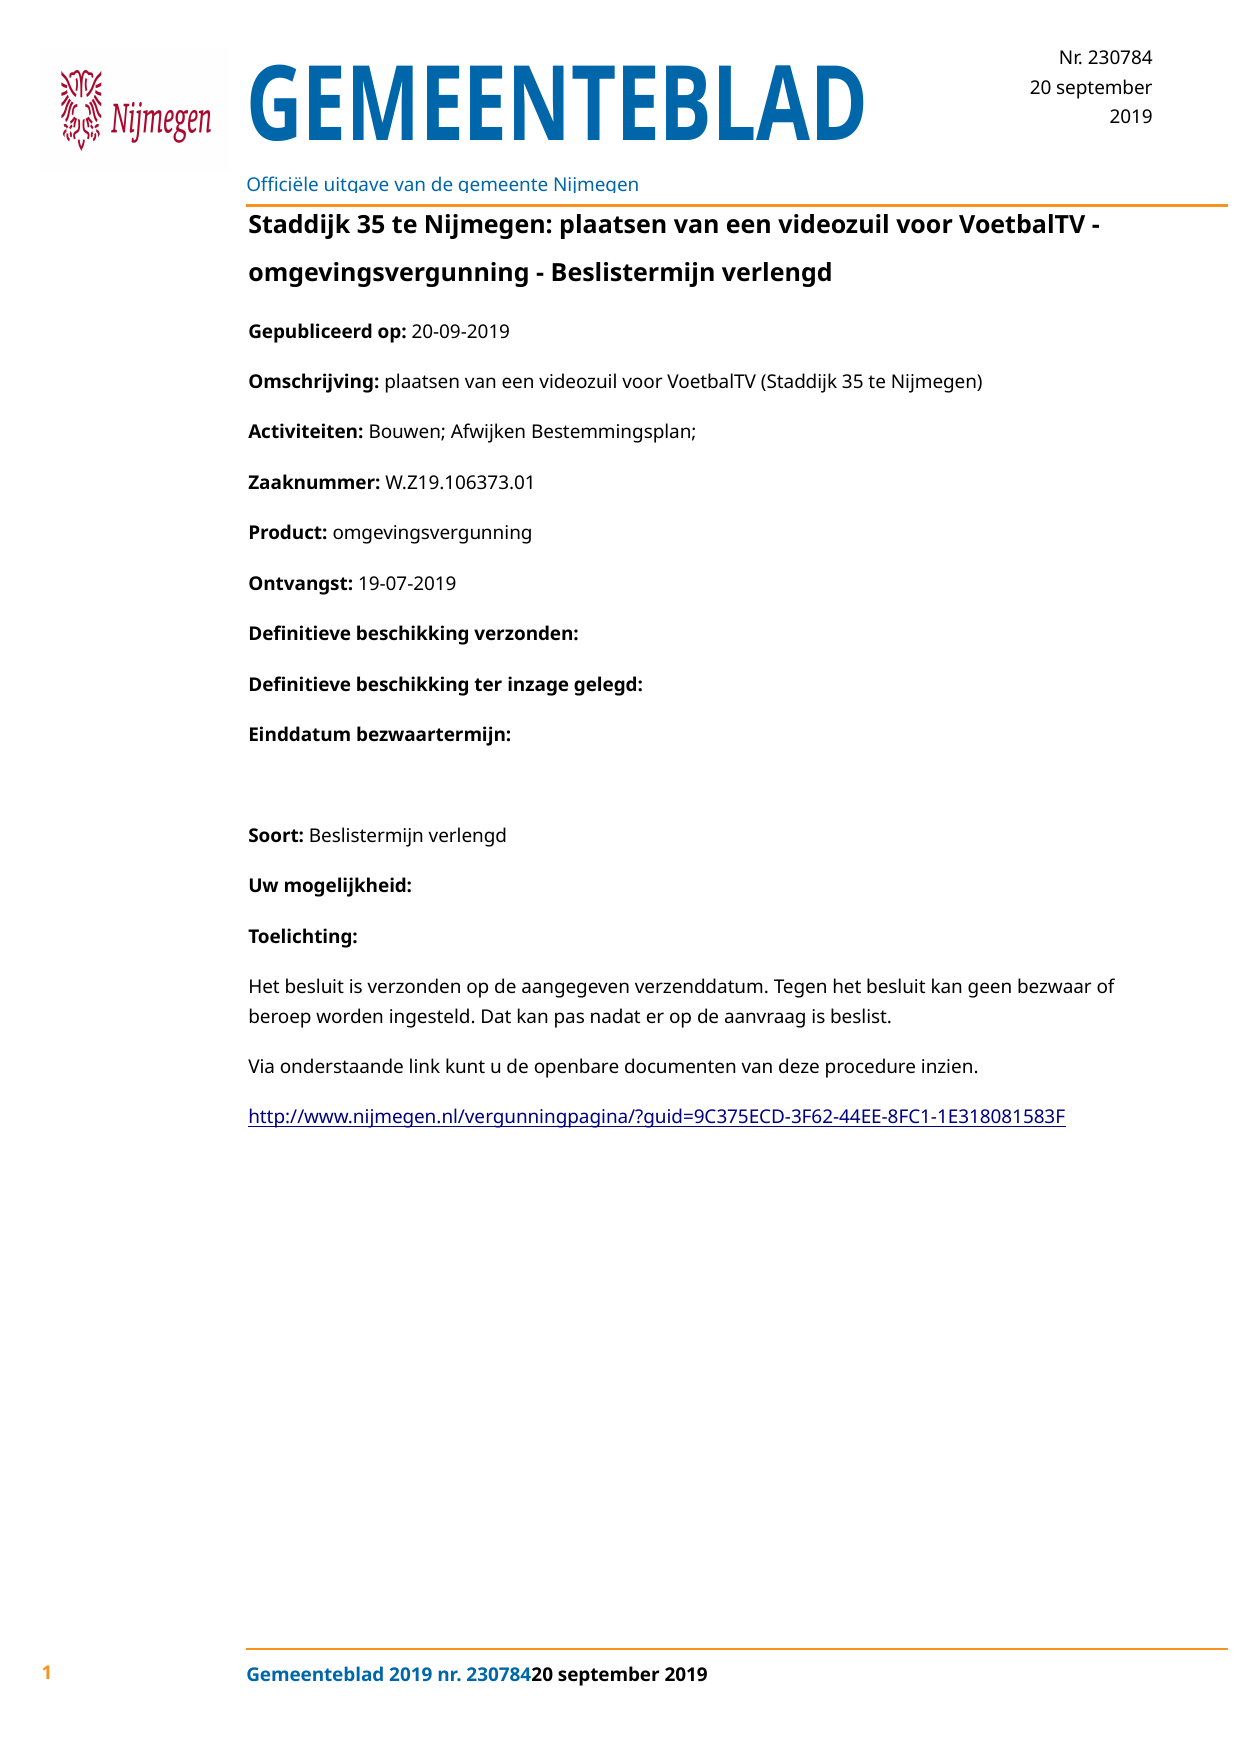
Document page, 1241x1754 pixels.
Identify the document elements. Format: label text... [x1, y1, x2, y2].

text Ontvangst: 19-07-2019 [248, 570, 1152, 596]
text Uw mogelijkheid: [248, 872, 1152, 898]
text Activiteiten: Bouwen; Afwijken Bestemmingsplan; [248, 419, 1152, 444]
text Omschrijving: plaatsen van een videozuil voor VoetbalTV (Staddijk 35 te Nijmegen) [248, 368, 1152, 394]
text Definitieve beschikking ter inzage gelegd: [248, 671, 1152, 697]
text Definitieve beschikking verzonden: [248, 620, 1152, 646]
text http://www.nijmegen.nl/vergunningpagina/?guid=9C375ECD-3F62-44EE-8FC1-1E318081583F [248, 1104, 1152, 1129]
text Toelichting: [248, 923, 1152, 949]
text Soort: Beslistermijn verlengd [248, 822, 1152, 848]
text Gepubliceerd op: 20-09-2019 [248, 318, 1152, 344]
text Product: omgevingsvergunning [248, 519, 1152, 545]
text Via onderstaande link kunt u de openbare documenten van deze procedure inzien. [248, 1053, 1152, 1079]
text Staddijk 35 te Nijmegen: plaatsen van een videozuil voor VoetbalTV - omgevingsvergunning - Beslistermijn verlengd [248, 207, 1152, 288]
text Einddatum bezwaartermijn: [248, 721, 1152, 747]
text Zaaknummer: W.Z19.106373.01 [248, 469, 1152, 495]
text Het besluit is verzonden op de aangegeven verzenddatum. Tegen het besluit kan geen bezwaar of beroep worden ingesteld. Dat kan pas nadat er op de aanvraag is beslist. [248, 973, 1152, 1029]
picture [41, 47, 231, 172]
